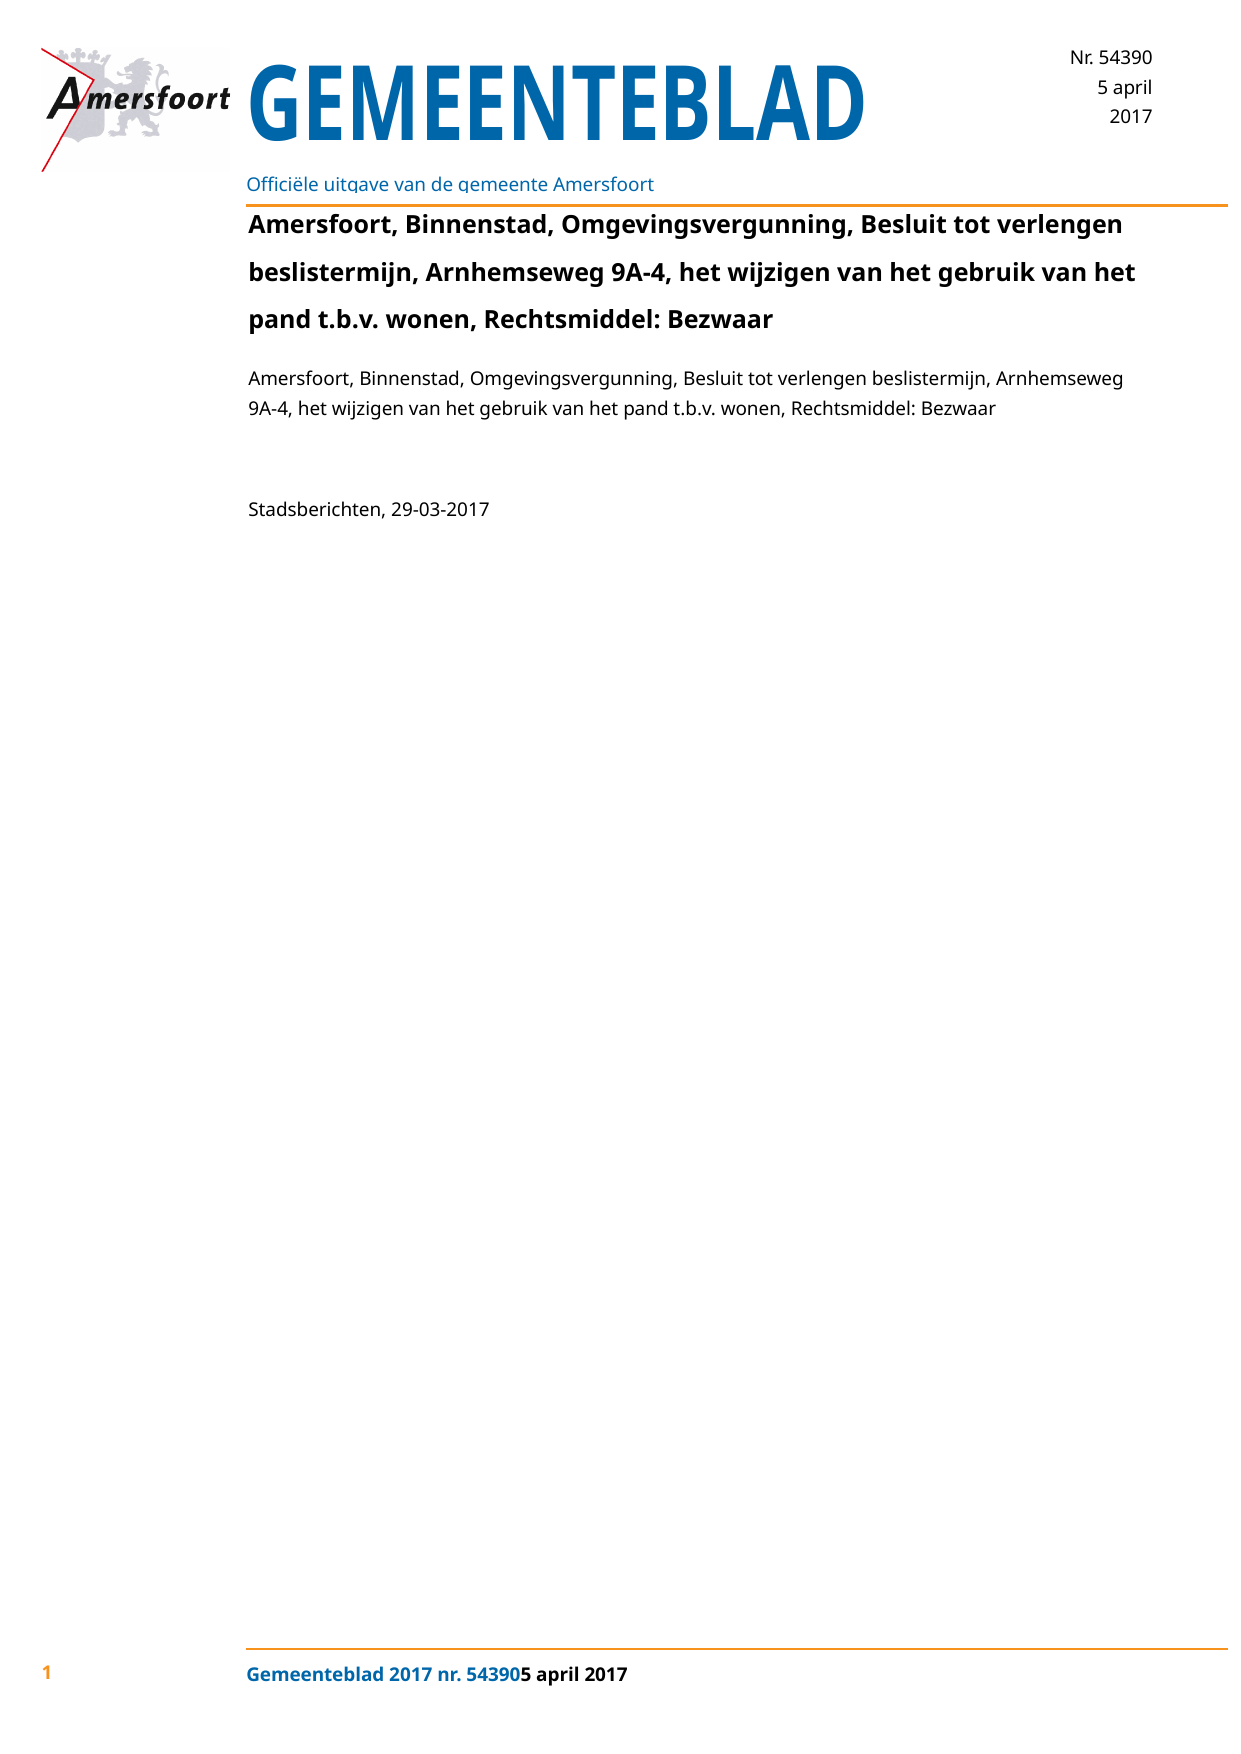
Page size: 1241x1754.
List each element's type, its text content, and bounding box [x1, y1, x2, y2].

picture [41, 47, 231, 172]
text Amersfoort, Binnenstad, Omgevingsvergunning, Besluit tot verlengen beslistermijn, Arnhemseweg 9A-4, het wijzigen van het gebruik van het pand t.b.v. wonen, Rechtsmiddel: Bezwaar [248, 366, 1152, 421]
text Amersfoort, Binnenstad, Omgevingsvergunning, Besluit tot verlengen beslistermijn, Arnhemseweg 9A-4, het wijzigen van het gebruik van het pand t.b.v. wonen, Rechtsmiddel: Bezwaar [248, 207, 1152, 336]
text Stadsberichten, 29-03-2017 [248, 496, 1152, 522]
